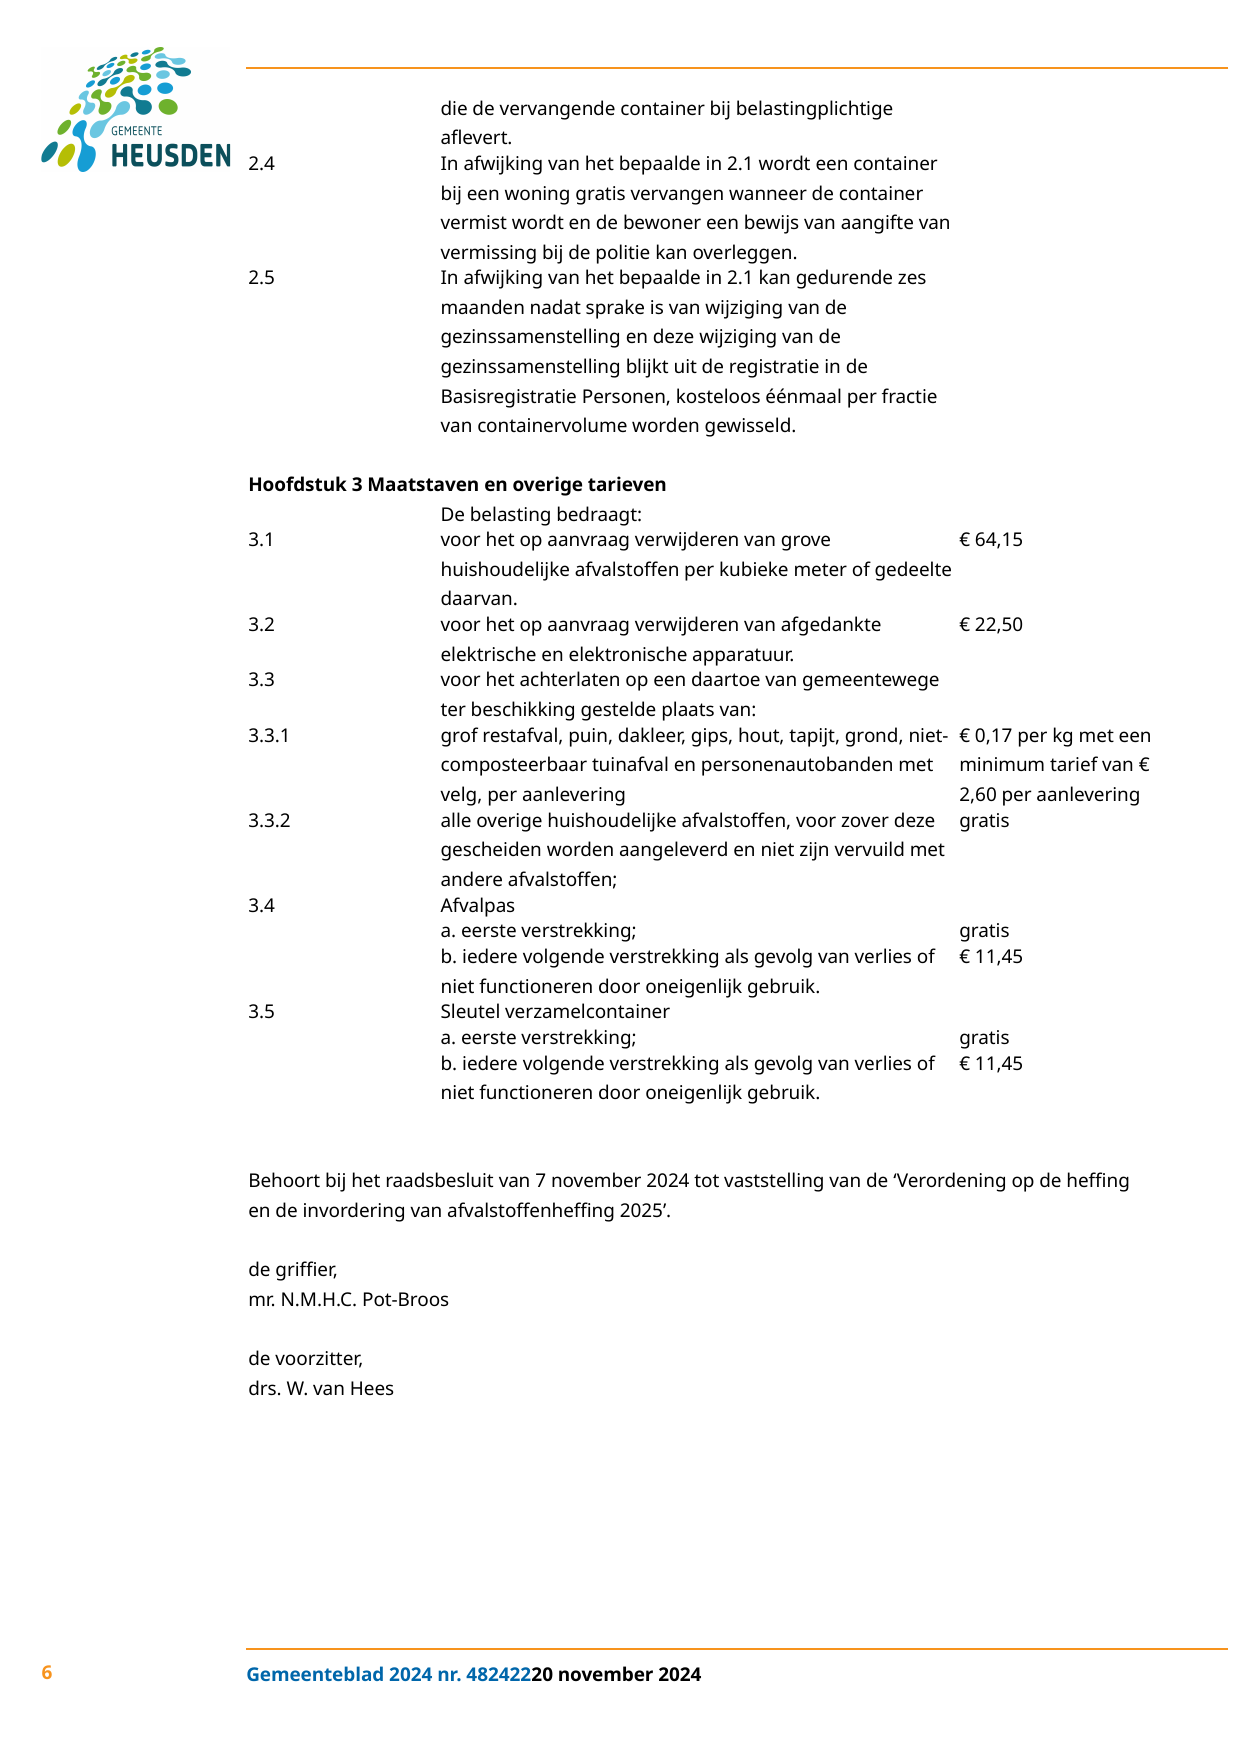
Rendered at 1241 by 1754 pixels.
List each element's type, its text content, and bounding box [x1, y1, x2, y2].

table_cell 3.3.1 [248, 722, 440, 807]
table_cell Afvalpas [440, 892, 959, 917]
table_cell voor het achterlaten op een daartoe van gemeentewege ter beschikking gestelde plaats van: [440, 667, 959, 722]
table_cell € 11,45 [959, 1050, 1152, 1105]
table_cell gratis [959, 1024, 1152, 1050]
table_cell [248, 943, 440, 998]
table_cell [248, 1050, 440, 1105]
table_cell [959, 265, 1152, 438]
table_cell b. iedere volgende verstrekking als gevolg van verlies of niet functioneren door oneigenlijk gebruik. [440, 943, 959, 998]
table_cell 3.2 [248, 611, 440, 667]
table_header [248, 501, 440, 526]
picture [41, 47, 231, 172]
table_cell 3.3.2 [248, 807, 440, 892]
table_cell voor het op aanvraag verwijderen van afgedankte elektrische en elektronische apparatuur. [440, 611, 959, 667]
table_cell Sleutel verzamelcontainer [440, 999, 959, 1024]
text drs. W. van Hees [248, 1375, 1152, 1401]
table_cell 3.1 [248, 526, 440, 611]
text Hoofdstuk 3 Maatstaven en overige tarieven [248, 471, 1152, 497]
table_cell In afwijking van het bepaalde in 2.1 wordt een container bij een woning gratis vervangen wanneer de container vermist wordt en de bewoner een bewijs van aangifte van vermissing bij de politie kan overleggen. [440, 150, 959, 264]
table_cell € 22,50 [959, 611, 1152, 667]
table_cell grof restafval, puin, dakleer, gips, hout, tapijt, grond, niet-composteerbaar tuinafval en personenautobanden met velg, per aanlevering [440, 722, 959, 807]
table_cell [959, 999, 1152, 1024]
table_cell 3.5 [248, 999, 440, 1024]
table_cell die de vervangende container bij belastingplichtige aflevert. [440, 95, 959, 150]
table_cell a. eerste verstrekking; [440, 1024, 959, 1050]
table_cell [248, 1024, 440, 1050]
text de griffier, [248, 1256, 1152, 1282]
table_cell [959, 95, 1152, 150]
table_cell [959, 892, 1152, 917]
table_cell € 64,15 [959, 526, 1152, 611]
text de voorzitter, [248, 1345, 1152, 1371]
table_cell gratis [959, 807, 1152, 892]
table_cell gratis [959, 918, 1152, 943]
text mr. N.M.H.C. Pot-Broos [248, 1286, 1152, 1312]
table_header [959, 501, 1152, 526]
table_cell 3.4 [248, 892, 440, 917]
table_cell € 11,45 [959, 943, 1152, 998]
table_cell 2.5 [248, 265, 440, 438]
text Behoort bij het raadsbesluit van 7 november 2024 tot vaststelling van de ‘Verordening op de heffing en de invordering van afvalstoffenheffing 2025’. [248, 1168, 1152, 1223]
table_cell [959, 667, 1152, 722]
table_cell [248, 918, 440, 943]
table_cell [959, 150, 1152, 264]
table_cell alle overige huishoudelijke afvalstoffen, voor zover deze gescheiden worden aangeleverd en niet zijn vervuild met andere afvalstoffen; [440, 807, 959, 892]
table_cell In afwijking van het bepaalde in 2.1 kan gedurende zes maanden nadat sprake is van wijziging van de gezinssamenstelling en deze wijziging van de gezinssamenstelling blijkt uit de registratie in de Basisregistratie Personen, kosteloos éénmaal per fractie van containervolume worden gewisseld. [440, 265, 959, 438]
table_cell € 0,17 per kg met een minimum tarief van € 2,60 per aanlevering [959, 722, 1152, 807]
table_cell 2.4 [248, 150, 440, 264]
table_cell voor het op aanvraag verwijderen van grove huishoudelijke afvalstoffen per kubieke meter of gedeelte daarvan. [440, 526, 959, 611]
table_cell b. iedere volgende verstrekking als gevolg van verlies of niet functioneren door oneigenlijk gebruik. [440, 1050, 959, 1105]
table_header De belasting bedraagt: [440, 501, 959, 526]
table_cell [248, 95, 440, 150]
table_cell a. eerste verstrekking; [440, 918, 959, 943]
table_cell 3.3 [248, 667, 440, 722]
